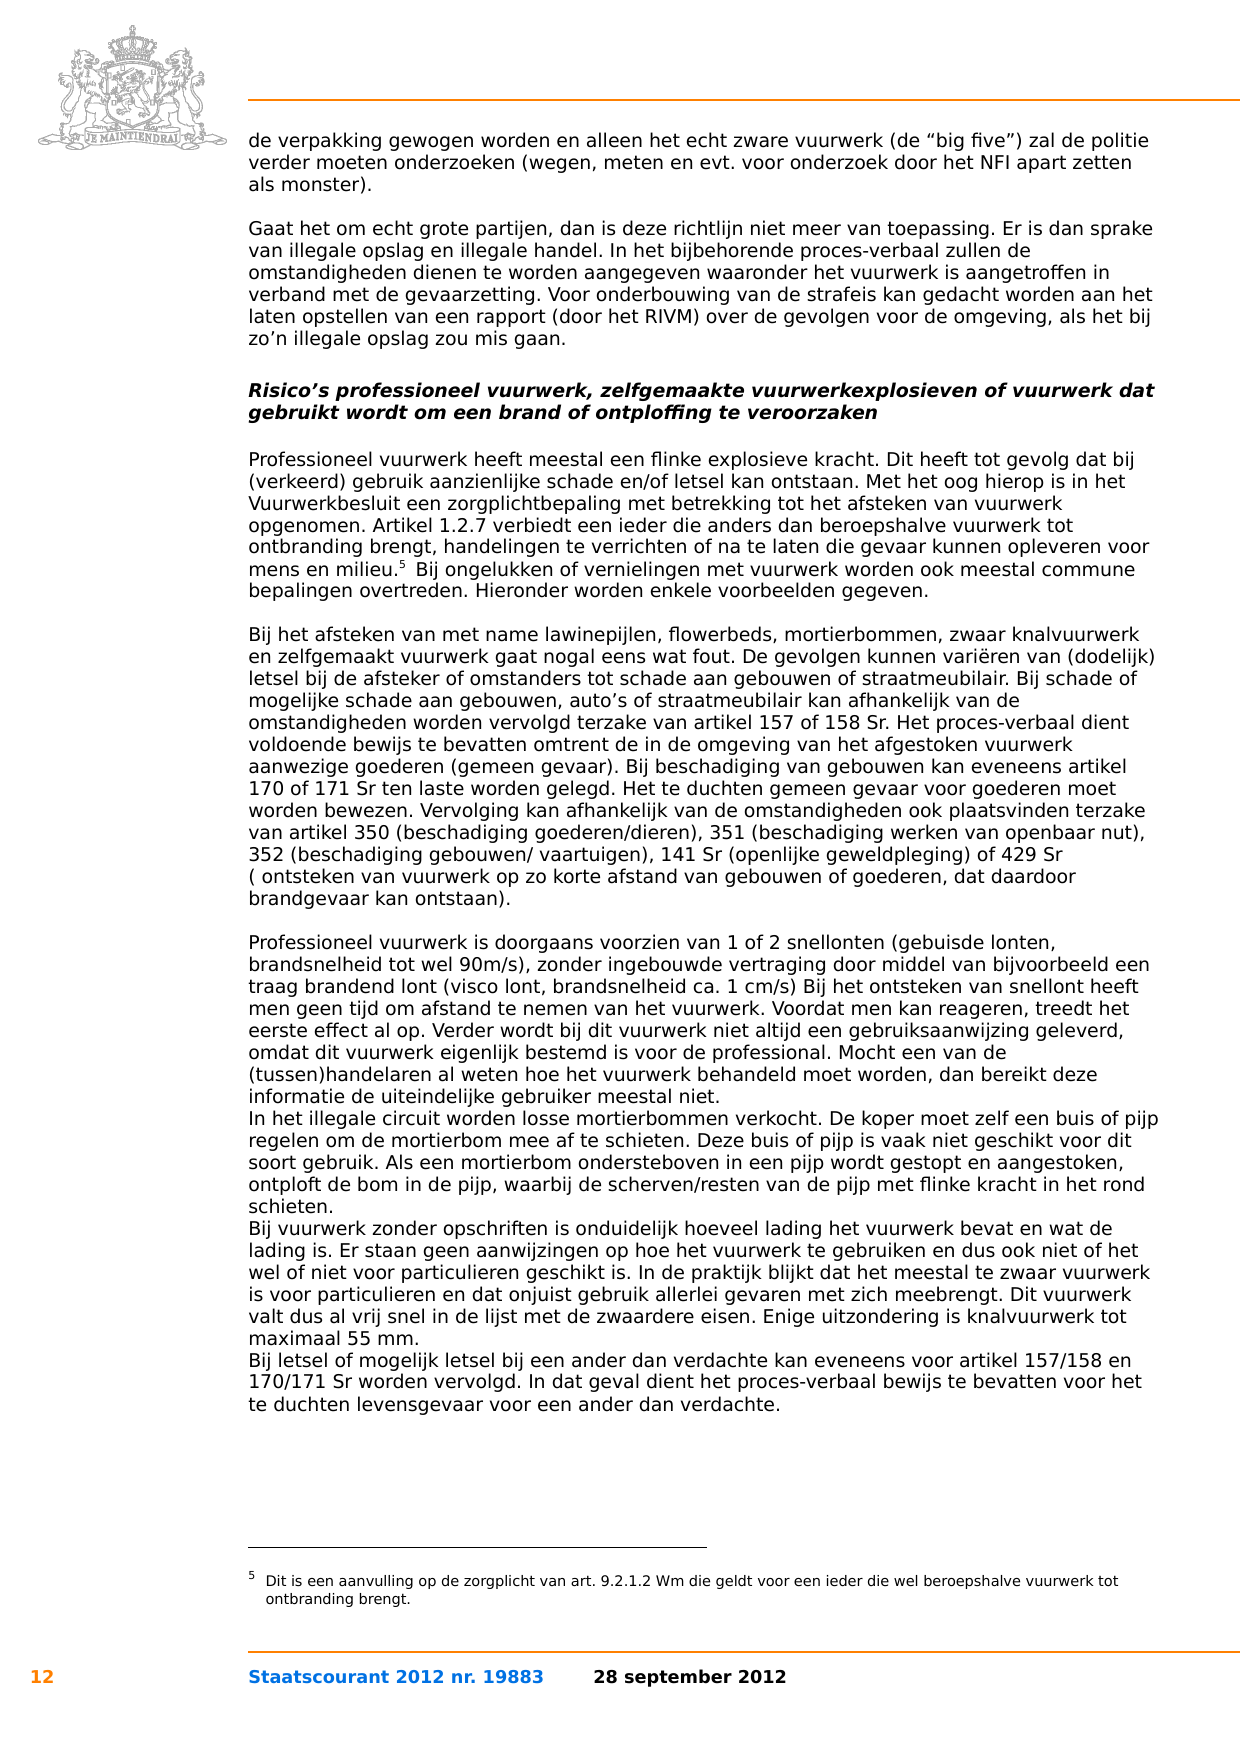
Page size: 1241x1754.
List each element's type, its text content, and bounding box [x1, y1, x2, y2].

text In het illegale circuit worden losse mortierbommen verkocht. De koper moet zelf een buis of pijp regelen om de mortierbom mee af te schieten. Deze buis of pijp is vaak niet geschikt voor dit soort gebruik. Als een mortierbom ondersteboven in een pijp wordt gestopt en aangestoken, ontploft de bom in de pijp, waarbij de scherven/resten van de pijp met flinke kracht in het rond schieten. [248, 1108, 1163, 1218]
text Dit is een aanvulling op de zorgplicht van art. 9.2.1.2 Wm die geldt voor een ieder die wel beroepshalve vuurwerk tot ontbranding brengt. [248, 1569, 1163, 1608]
text Bij het afsteken van met name lawinepijlen, flowerbeds, mortierbommen, zwaar knalvuurwerk en zelfgemaakt vuurwerk gaat nogal eens wat fout. De gevolgen kunnen variëren van (dodelijk) letsel bij de afsteker of omstanders tot schade aan gebouwen of straatmeubilair. Bij schade of mogelijke schade aan gebouwen, auto’s of straatmeubilair kan afhankelijk van de omstandigheden worden vervolgd terzake van artikel 157 of 158 Sr. Het proces-verbaal dient voldoende bewijs te bevatten omtrent de in de omgeving van het afgestoken vuurwerk aanwezige goederen (gemeen gevaar). Bij beschadiging van gebouwen kan eveneens artikel 170 of 171 Sr ten laste worden gelegd. Het te duchten gemeen gevaar voor goederen moet worden bewezen. Vervolging kan afhankelijk van de omstandigheden ook plaatsvinden terzake van artikel 350 (beschadiging goederen/dieren), 351 (beschadiging werken van openbaar nut), 352 (beschadiging gebouwen/ vaartuigen), 141 Sr (openlijke geweldpleging) of 429 Sr ( ontsteken van vuurwerk op zo korte afstand van gebouwen of goederen, dat daardoor brandgevaar kan ontstaan). [248, 624, 1163, 910]
subtitle Risico’s professioneel vuurwerk, zelfgemaakte vuurwerkexplosieven of vuurwerk dat gebruikt wordt om een brand of ontploffing te veroorzaken [248, 379, 1163, 423]
text de verpakking gewogen worden en alleen het echt zware vuurwerk (de “big five”) zal de politie verder moeten onderzoeken (wegen, meten en evt. voor onderzoek door het NFI apart zetten als monster). [248, 130, 1163, 196]
text Gaat het om echt grote partijen, dan is deze richtlijn niet meer van toepassing. Er is dan sprake van illegale opslag en illegale handel. In het bijbehorende proces-verbaal zullen de omstandigheden dienen te worden aangegeven waaronder het vuurwerk is aangetroffen in verband met de gevaarzetting. Voor onderbouwing van de strafeis kan gedacht worden aan het laten opstellen van een rapport (door het RIVM) over de gevolgen voor de omgeving, als het bij zo’n illegale opslag zou mis gaan. [248, 218, 1163, 349]
picture [38, 25, 227, 150]
text Professioneel vuurwerk is doorgaans voorzien van 1 of 2 snellonten (gebuisde lonten, brandsnelheid tot wel 90m/s), zonder ingebouwde vertraging door middel van bijvoorbeeld een traag brandend lont (visco lont, brandsnelheid ca. 1 cm/s) Bij het ontsteken van snellont heeft men geen tijd om afstand te nemen van het vuurwerk. Voordat men kan reageren, treedt het eerste effect al op. Verder wordt bij dit vuurwerk niet altijd een gebruiksaanwijzing geleverd, omdat dit vuurwerk eigenlijk bestemd is voor de professional. Mocht een van de (tussen)handelaren al weten hoe het vuurwerk behandeld moet worden, dan bereikt deze informatie de uiteindelijke gebruiker meestal niet. [248, 932, 1163, 1108]
text Bij vuurwerk zonder opschriften is onduidelijk hoeveel lading het vuurwerk bevat en wat de lading is. Er staan geen aanwijzingen op hoe het vuurwerk te gebruiken en dus ook niet of het wel of niet voor particulieren geschikt is. In de praktijk blijkt dat het meestal te zwaar vuurwerk is voor particulieren en dat onjuist gebruik allerlei gevaren met zich meebrengt. Dit vuurwerk valt dus al vrij snel in de lijst met de zwaardere eisen. Enige uitzondering is knalvuurwerk tot maximaal 55 mm. [248, 1218, 1163, 1349]
text Bij letsel of mogelijk letsel bij een ander dan verdachte kan eveneens voor artikel 157/158 en 170/171 Sr worden vervolgd. In dat geval dient het proces-verbaal bewijs te bevatten voor het te duchten levensgevaar voor een ander dan verdachte. [248, 1349, 1163, 1415]
text Professioneel vuurwerk heeft meestal een flinke explosieve kracht. Dit heeft tot gevolg dat bij (verkeerd) gebruik aanzienlijke schade en/of letsel kan ontstaan. Met het oog hierop is in het Vuurwerkbesluit een zorgplichtbepaling met betrekking tot het afsteken van vuurwerk opgenomen. Artikel 1.2.7 verbiedt een ieder die anders dan beroepshalve vuurwerk tot ontbranding brengt, handelingen te verrichten of na te laten die gevaar kunnen opleveren voor mens en milieu. Bij ongelukken of vernielingen met vuurwerk worden ook meestal commune bepalingen overtreden. Hieronder worden enkele voorbeelden gegeven. [248, 448, 1163, 602]
